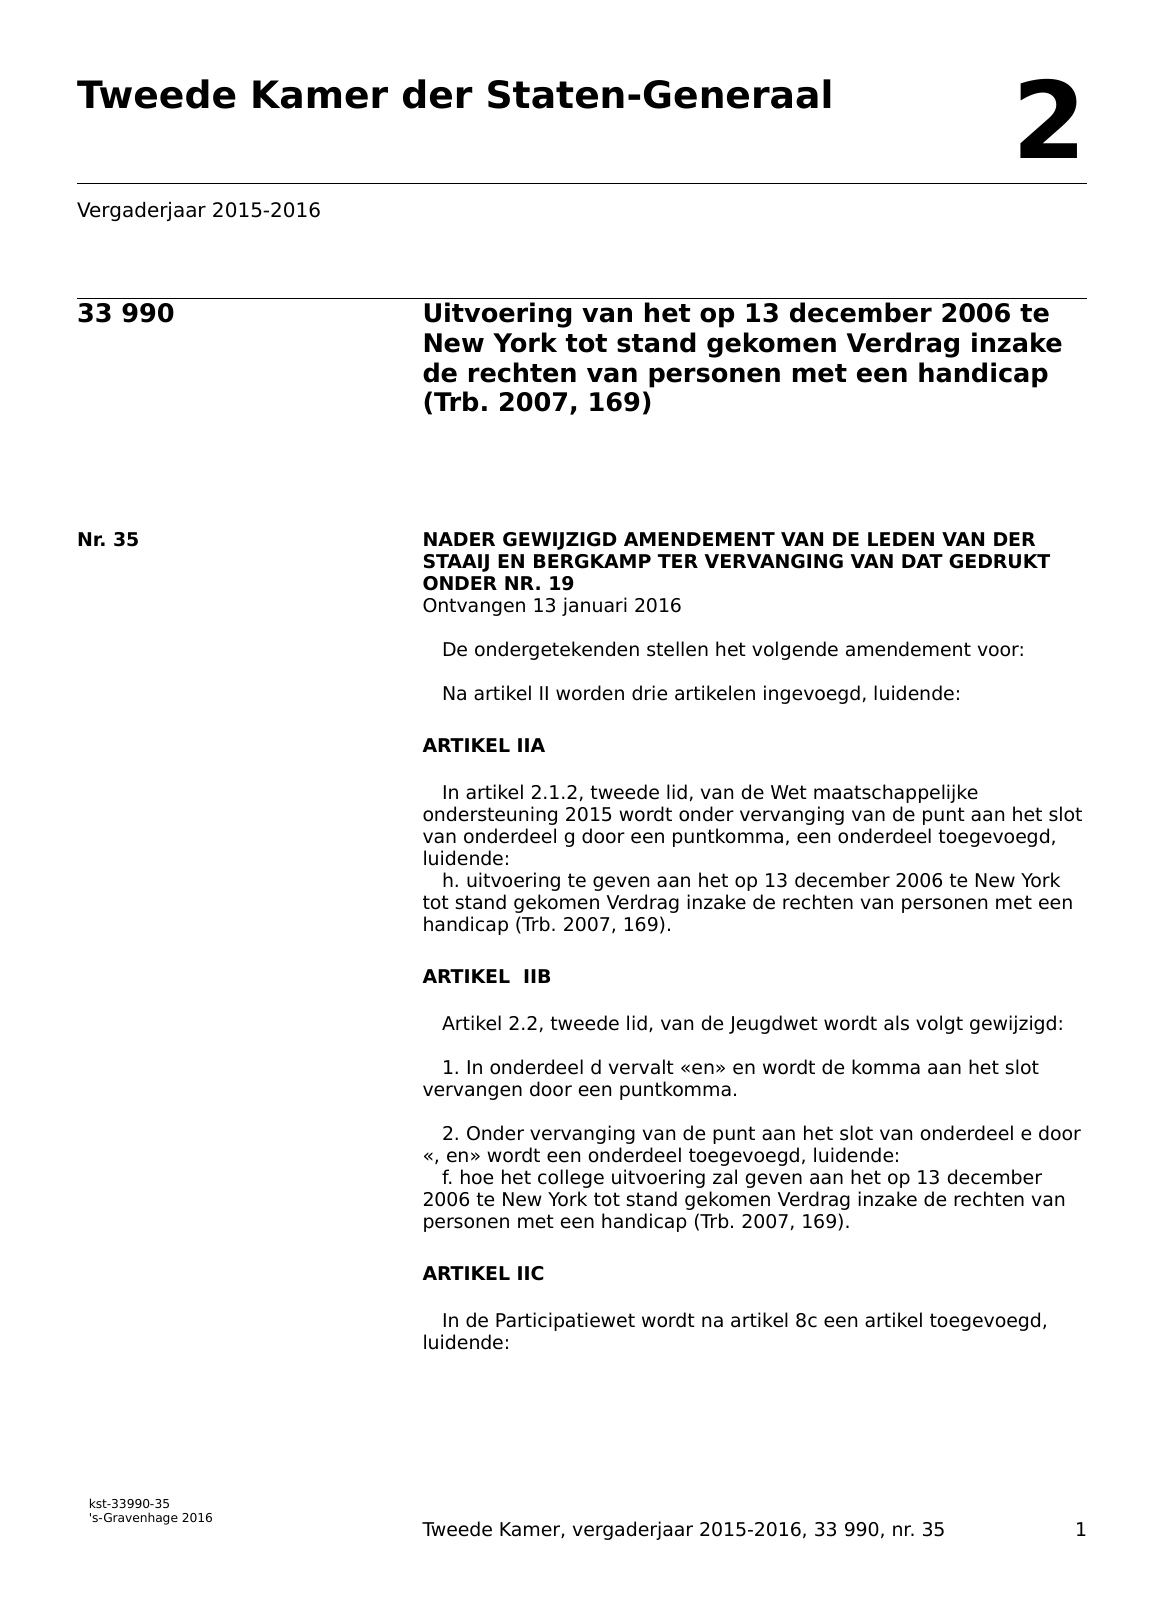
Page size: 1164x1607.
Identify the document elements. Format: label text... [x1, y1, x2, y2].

text 2. Onder vervanging van de punt aan het slot van onderdeel e door «, en» wordt een onderdeel toegevoegd, luidende: [422, 1123, 1087, 1167]
text Ontvangen 13 januari 2016 [422, 595, 1087, 617]
subtitle 33 990 Uitvoering van het op 13 december 2006 te New York tot stand gekomen Verdrag inzake de rechten van personen met een handicap (Trb. 2007, 169) [77, 299, 1087, 418]
subtitle Nr. 35 NADER GEWIJZIGD AMENDEMENT VAN DE LEDEN VAN DER STAAIJ EN BERGKAMP TER VERVANGING VAN DAT GEDRUKT ONDER NR. 19 [77, 529, 1087, 595]
text De ondergetekenden stellen het volgende amendement voor: [422, 639, 1087, 661]
table_cell Vergaderjaar 2015-2016 [77, 184, 1087, 298]
text Na artikel II worden drie artikelen ingevoegd, luidende: [422, 683, 1087, 705]
table_header 2 [886, 59, 1087, 183]
text h. uitvoering te geven aan het op 13 december 2006 te New York tot stand gekomen Verdrag inzake de rechten van personen met een handicap (Trb. 2007, 169). [422, 870, 1087, 936]
subtitle ARTIKEL IIC [422, 1263, 1087, 1285]
text Artikel 2.2, tweede lid, van de Jeugdwet wordt als volgt gewijzigd: [422, 1013, 1087, 1035]
text In artikel 2.1.2, tweede lid, van de Wet maatschappelijke ondersteuning 2015 wordt onder vervanging van de punt aan het slot van onderdeel g door een puntkomma, een onderdeel toegevoegd, luidende: [422, 782, 1087, 870]
subtitle ARTIKEL IIA [422, 735, 1087, 757]
text kst-33990-35 [88, 1497, 323, 1511]
subtitle ARTIKEL IIB [422, 966, 1087, 988]
table_header Tweede Kamer der Staten-Generaal [77, 59, 886, 183]
text In de Participatiewet wordt na artikel 8c een artikel toegevoegd, luidende: [422, 1310, 1087, 1354]
text 's-Gravenhage 2016 [88, 1511, 323, 1525]
text f. hoe het college uitvoering zal geven aan het op 13 december 2006 te New York tot stand gekomen Verdrag inzake de rechten van personen met een handicap (Trb. 2007, 169). [422, 1167, 1087, 1233]
text 1. In onderdeel d vervalt «en» en wordt de komma aan het slot vervangen door een puntkomma. [422, 1057, 1087, 1101]
